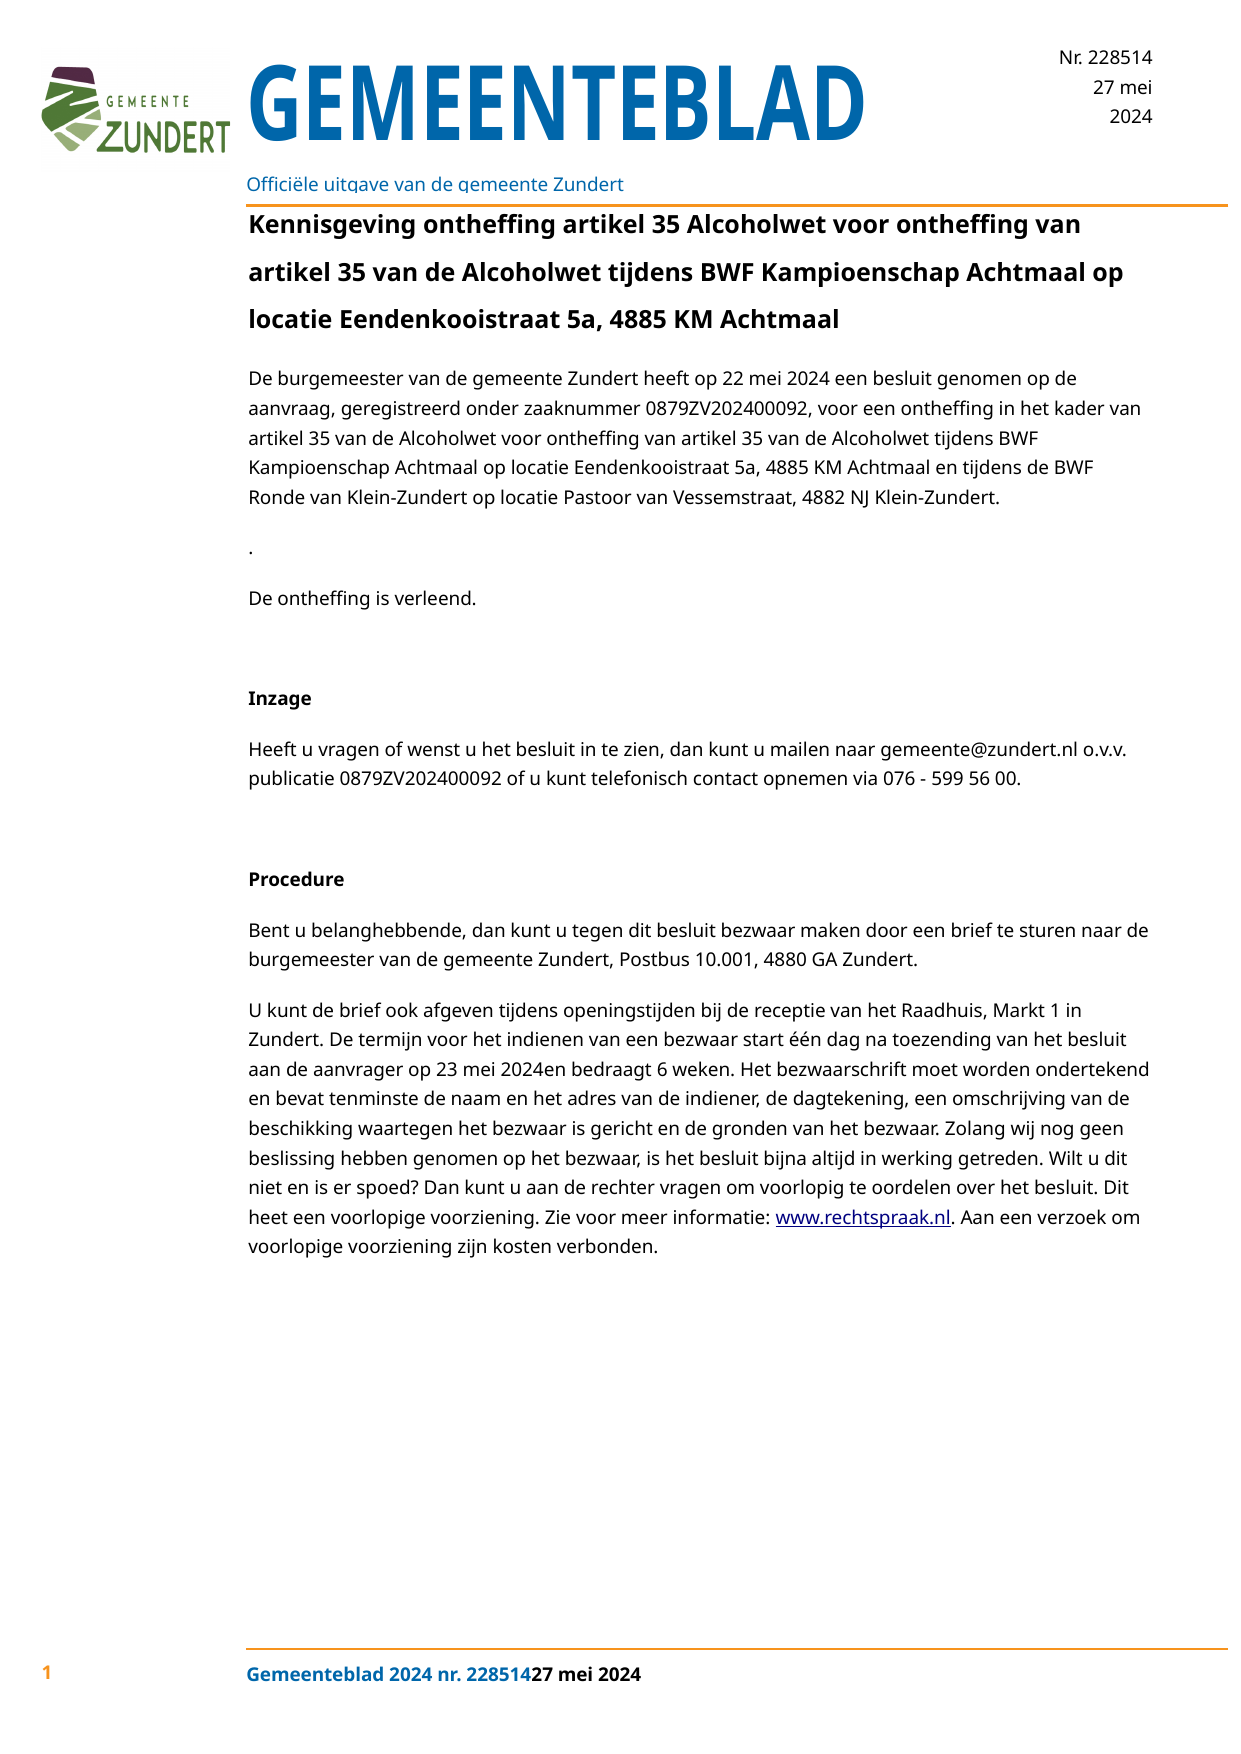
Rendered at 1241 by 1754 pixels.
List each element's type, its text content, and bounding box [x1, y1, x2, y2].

text U kunt de brief ook afgeven tijdens openingstijden bij de receptie van het Raadhuis, Markt 1 in Zundert. De termijn voor het indienen van een bezwaar start één dag na toezending van het besluit aan de aanvrager op 23 mei 2024en bedraagt 6 weken. Het bezwaarschrift moet worden ondertekend en bevat tenminste de naam en het adres van de indiener, de dagtekening, een omschrijving van de beschikking waartegen het bezwaar is gericht en de gronden van het bezwaar. Zolang wij nog geen beslissing hebben genomen op het bezwaar, is het besluit bijna altijd in werking getreden. Wilt u dit niet en is er spoed? Dan kunt u aan de rechter vragen om voorlopig te oordelen over het besluit. Dit heet een voorlopige voorziening. Zie voor meer informatie: www.rechtspraak.nl. Aan een verzoek om voorlopige voorziening zijn kosten verbonden. [248, 997, 1152, 1259]
text Kennisgeving ontheffing artikel 35 Alcoholwet voor ontheffing van artikel 35 van de Alcoholwet tijdens BWF Kampioenschap Achtmaal op locatie Eendenkooistraat 5a, 4885 KM Achtmaal [248, 207, 1152, 336]
picture [41, 47, 231, 172]
text Inzage [248, 686, 1152, 711]
text Bent u belanghebbende, dan kunt u tegen dit besluit bezwaar maken door een brief te sturen naar de burgemeester van de gemeente Zundert, Postbus 10.001, 4880 GA Zundert. [248, 917, 1152, 972]
text . [248, 534, 1152, 560]
text Procedure [248, 866, 1152, 892]
text Heeft u vragen of wenst u het besluit in te zien, dan kunt u mailen naar gemeente@zundert.nl o.v.v. publicatie 0879ZV202400092 of u kunt telefonisch contact opnemen via 076 - 599 56 00. [248, 736, 1152, 791]
text De ontheffing is verleend. [248, 585, 1152, 610]
text De burgemeester van de gemeente Zundert heeft op 22 mei 2024 een besluit genomen op de aanvraag, geregistreerd onder zaaknummer 0879ZV202400092, voor een ontheffing in het kader van artikel 35 van de Alcoholwet voor ontheffing van artikel 35 van de Alcoholwet tijdens BWF Kampioenschap Achtmaal op locatie Eendenkooistraat 5a, 4885 KM Achtmaal en tijdens de BWF Ronde van Klein-Zundert op locatie Pastoor van Vessemstraat, 4882 NJ Klein-Zundert. [248, 366, 1152, 509]
